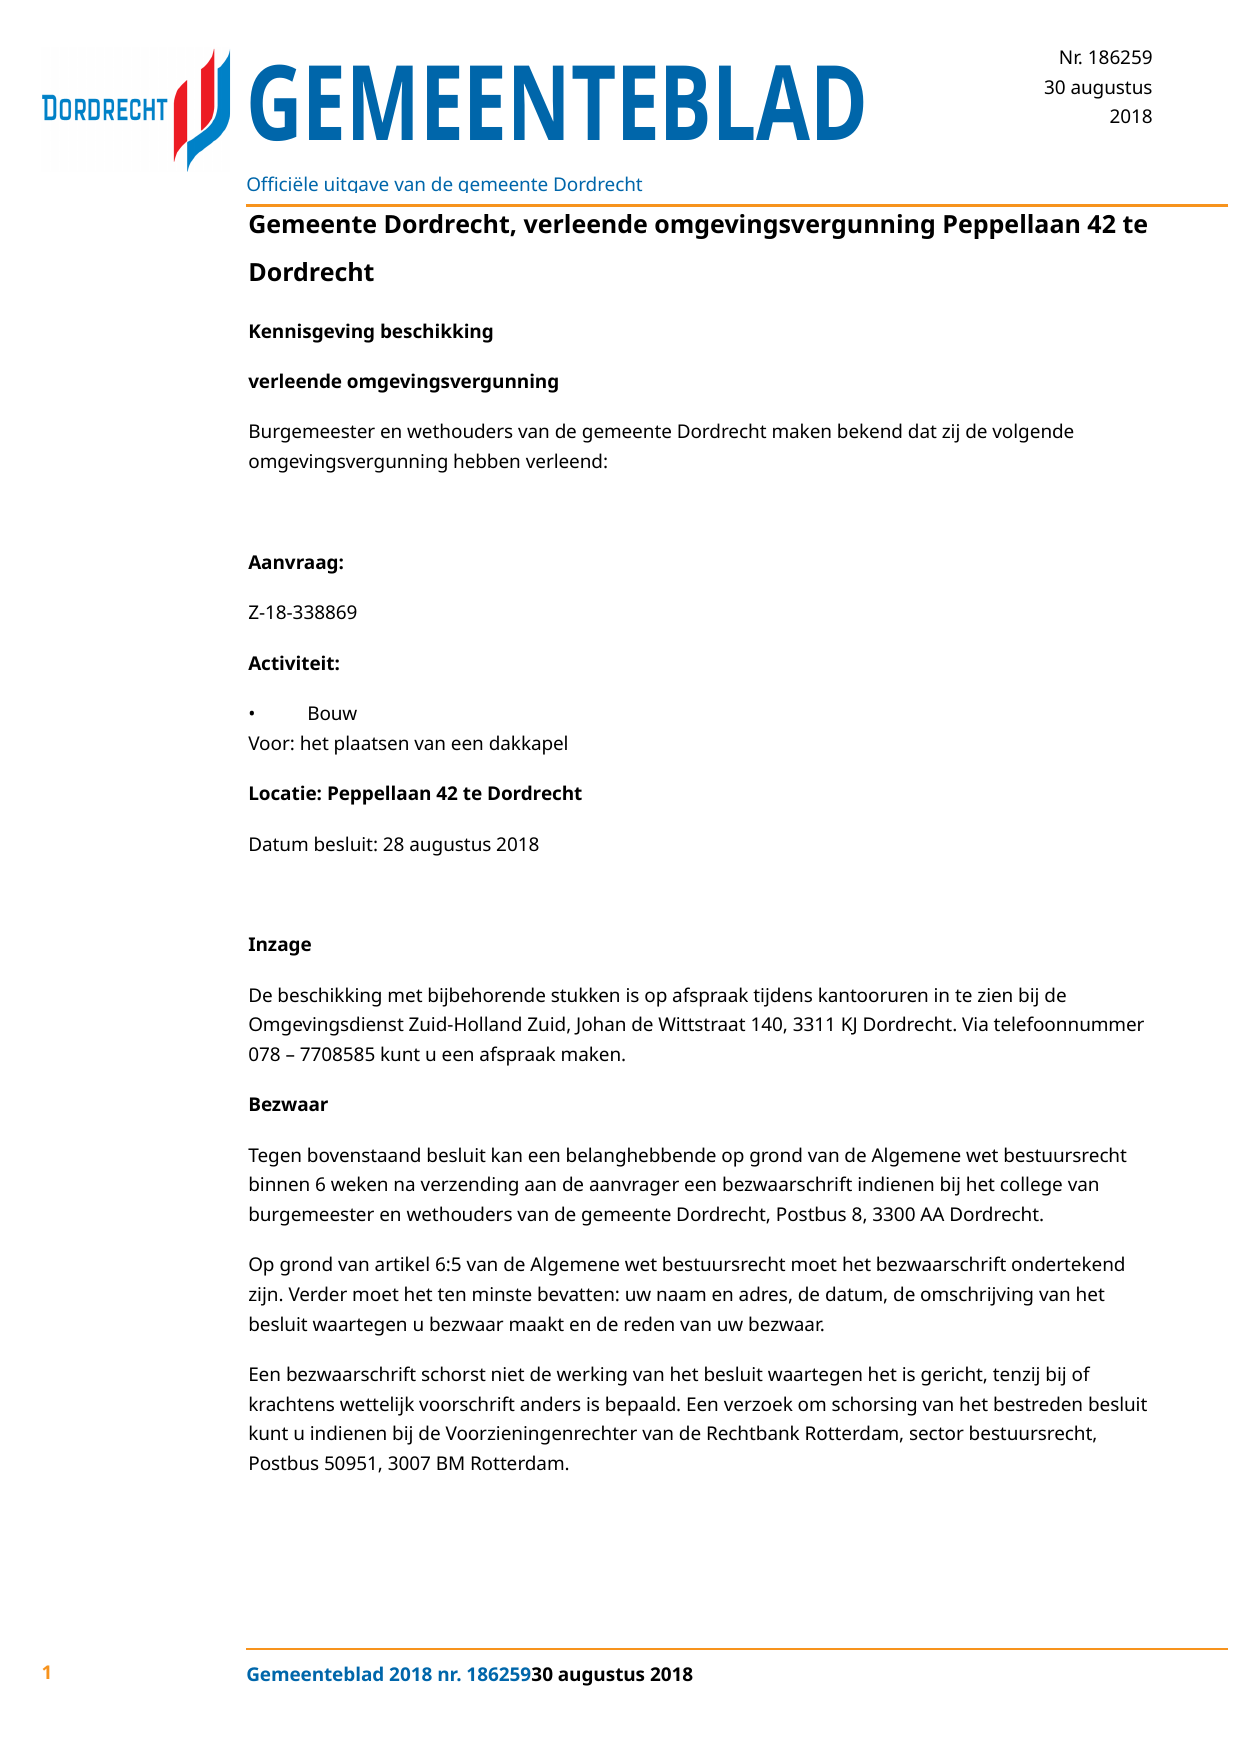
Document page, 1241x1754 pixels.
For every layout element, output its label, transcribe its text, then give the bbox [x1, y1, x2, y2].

text Een bezwaarschrift schorst niet de werking van het besluit waartegen het is gericht, tenzij bij of krachtens wettelijk voorschrift anders is bepaald. Een verzoek om schorsing van het bestreden besluit kunt u indienen bij de Voorzieningenrechter van de Rechtbank Rotterdam, sector bestuursrecht, Postbus 50951, 3007 BM Rotterdam. [248, 1361, 1152, 1476]
text Activiteit: [248, 650, 1152, 676]
picture [41, 47, 231, 172]
text Tegen bovenstaand besluit kan een belanghebbende op grond van de Algemene wet bestuursrecht binnen 6 weken na verzending aan de aanvrager een bezwaarschrift indienen bij het college van burgemeester en wethouders van de gemeente Dordrecht, Postbus 8, 3300 AA Dordrecht. [248, 1142, 1152, 1227]
list Bouw [248, 700, 1152, 726]
text Op grond van artikel 6:5 van de Algemene wet bestuursrecht moet het bezwaarschrift ondertekend zijn. Verder moet het ten minste bevatten: uw naam en adres, de datum, de omschrijving van het besluit waartegen u bezwaar maakt en de reden van uw bezwaar. [248, 1252, 1152, 1337]
text Locatie: Peppellaan 42 te Dordrecht [248, 780, 1152, 806]
text verleende omgevingsvergunning [248, 368, 1152, 394]
text Z-18-338869 [248, 599, 1152, 625]
text Bezwaar [248, 1092, 1152, 1117]
text Kennisgeving beschikking [248, 318, 1152, 344]
text De beschikking met bijbehorende stukken is op afspraak tijdens kantooruren in te zien bij de Omgevingsdienst Zuid-Holland Zuid, Johan de Wittstraat 140, 3311 KJ Dordrecht. Via telefoonnummer 078 – 7708585 kunt u een afspraak maken. [248, 982, 1152, 1067]
text Inzage [248, 932, 1152, 957]
text Voor: het plaatsen van een dakkapel [248, 730, 1152, 756]
text Aanvraag: [248, 549, 1152, 575]
text Datum besluit: 28 augustus 2018 [248, 831, 1152, 857]
text Gemeente Dordrecht, verleende omgevingsvergunning Peppellaan 42 te Dordrecht [248, 207, 1152, 288]
text Burgemeester en wethouders van de gemeente Dordrecht maken bekend dat zij de volgende omgevingsvergunning hebben verleend: [248, 419, 1152, 474]
